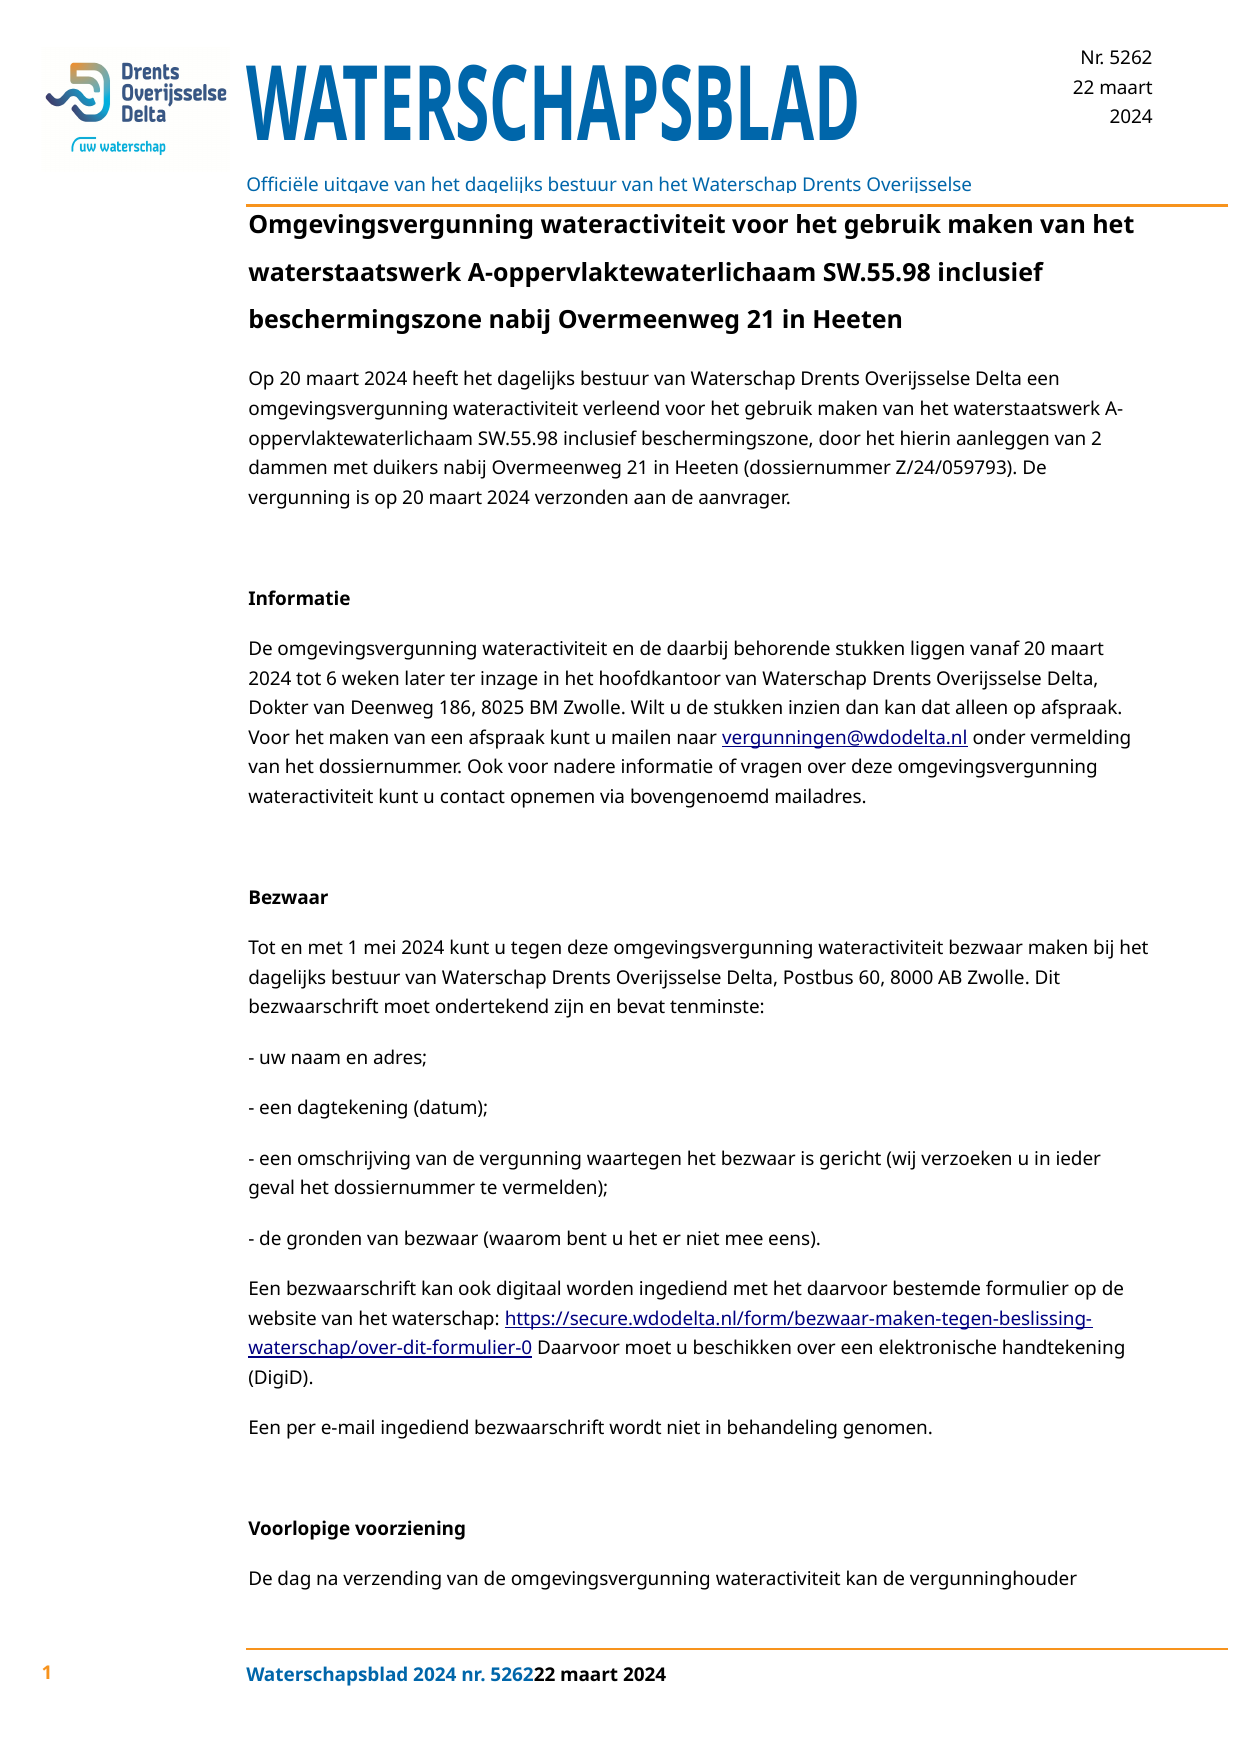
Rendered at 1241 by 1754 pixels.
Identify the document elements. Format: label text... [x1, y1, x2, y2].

text Bezwaar [248, 884, 1152, 909]
text Informatie [248, 585, 1152, 610]
text - uw naam en adres; [248, 1044, 1152, 1069]
text Op 20 maart 2024 heeft het dagelijks bestuur van Waterschap Drents Overijsselse Delta een omgevingsvergunning wateractiviteit verleend voor het gebruik maken van het waterstaatswerk A-oppervlaktewaterlichaam SW.55.98 inclusief beschermingszone, door het hierin aanleggen van 2 dammen met duikers nabij Overmeenweg 21 in Heeten (dossiernummer Z/24/059793). De vergunning is op 20 maart 2024 verzonden aan de aanvrager. [248, 366, 1152, 509]
text Een per e-mail ingediend bezwaarschrift wordt niet in behandeling genomen. [248, 1414, 1152, 1440]
text De dag na verzending van de omgevingsvergunning wateractiviteit kan de vergunninghouder [248, 1566, 1152, 1591]
text - een dagtekening (datum); [248, 1094, 1152, 1120]
text Voorlopige voorziening [248, 1515, 1152, 1541]
text - de gronden van bezwaar (waarom bent u het er niet mee eens). [248, 1225, 1152, 1250]
picture [41, 47, 231, 172]
text - een omschrijving van de vergunning waartegen het bezwaar is gericht (wij verzoeken u in ieder geval het dossiernummer te vermelden); [248, 1145, 1152, 1200]
text Tot en met 1 mei 2024 kunt u tegen deze omgevingsvergunning wateractiviteit bezwaar maken bij het dagelijks bestuur van Waterschap Drents Overijsselse Delta, Postbus 60, 8000 AB Zwolle. Dit bezwaarschrift moet ondertekend zijn en bevat tenminste: [248, 934, 1152, 1019]
text Omgevingsvergunning wateractiviteit voor het gebruik maken van het waterstaatswerk A-oppervlaktewaterlichaam SW.55.98 inclusief beschermingszone nabij Overmeenweg 21 in Heeten [248, 207, 1152, 336]
text Een bezwaarschrift kan ook digitaal worden ingediend met het daarvoor bestemde formulier op de website van het waterschap: https://secure.wdodelta.nl/form/bezwaar-maken-tegen-beslissing-waterschap/over-dit-formulier-0 Daarvoor moet u beschikken over een elektronische handtekening (DigiD). [248, 1275, 1152, 1389]
text De omgevingsvergunning wateractiviteit en de daarbij behorende stukken liggen vanaf 20 maart 2024 tot 6 weken later ter inzage in het hoofdkantoor van Waterschap Drents Overijsselse Delta, Dokter van Deenweg 186, 8025 BM Zwolle. Wilt u de stukken inzien dan kan dat alleen op afspraak. Voor het maken van een afspraak kunt u mailen naar vergunningen@wdodelta.nl onder vermelding van het dossiernummer. Ook voor nadere informatie of vragen over deze omgevingsvergunning wateractiviteit kunt u contact opnemen via bovengenoemd mailadres. [248, 635, 1152, 809]
